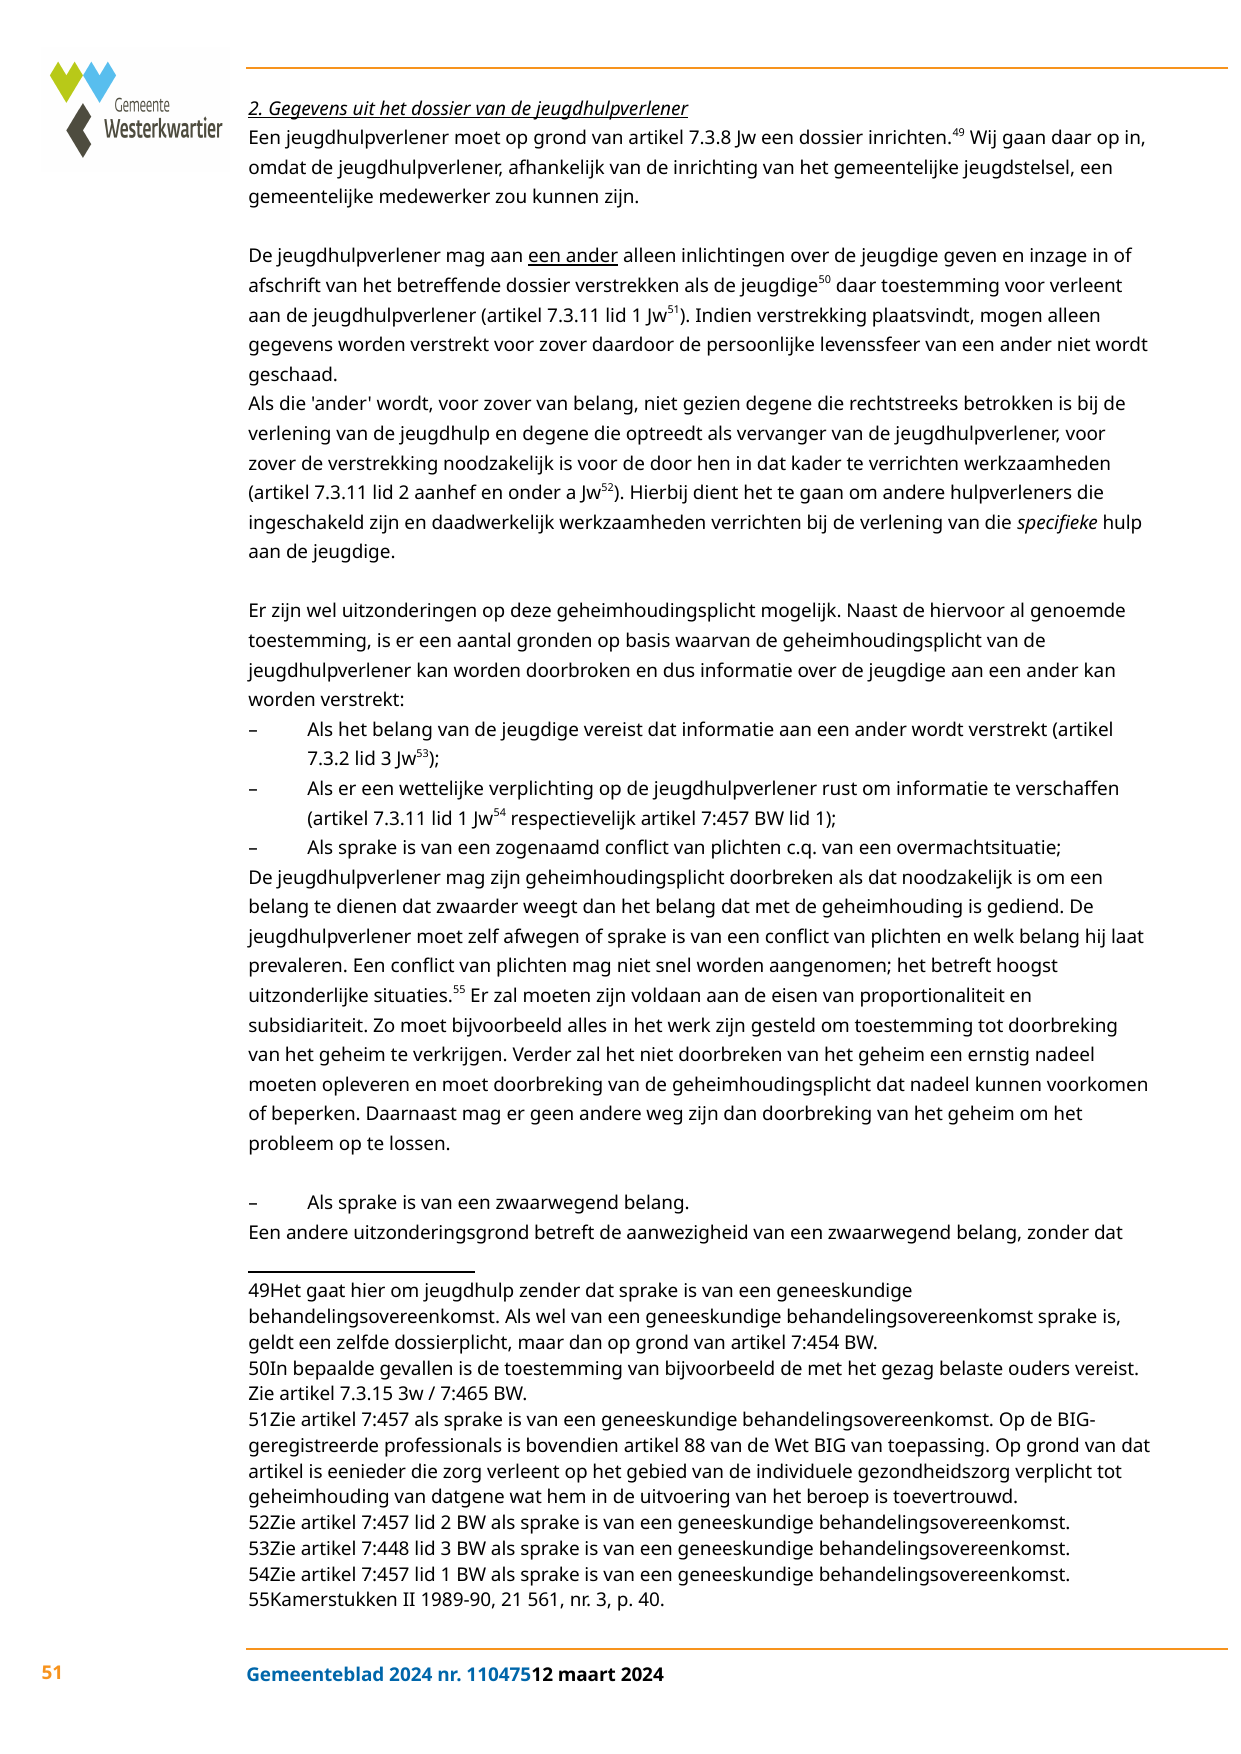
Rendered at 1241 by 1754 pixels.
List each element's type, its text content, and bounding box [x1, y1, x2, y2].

text Een jeugdhulpverlener moet op grond van artikel 7.3.8 Jw een dossier inrichten. Wij gaan daar op in, omdat de jeugdhulpverlener, afhankelijk van de inrichting van het gemeentelijke jeugdstelsel, een gemeentelijke medewerker zou kunnen zijn. [248, 124, 1152, 209]
list Als sprake is van een zwaarwegend belang. [248, 1189, 1152, 1215]
text Er zijn wel uitzonderingen op deze geheimhoudingsplicht mogelijk. Naast de hiervoor al genoemde toestemming, is er een aantal gronden op basis waarvan de geheimhoudingsplicht van de jeugdhulpverlener kan worden doorbroken en dus informatie over de jeugdige aan een ander kan worden verstrekt: [248, 598, 1152, 712]
list Als het belang van de jeugdige vereist dat informatie aan een ander wordt verstrekt (artikel 7.3.2 lid 3 Jw); [248, 716, 1152, 771]
text Als die 'ander' wordt, voor zover van belang, niet gezien degene die rechtstreeks betrokken is bij de verlening van de jeugdhulp en degene die optreedt als vervanger van de jeugdhulpverlener, voor zover de verstrekking noodzakelijk is voor de door hen in dat kader te verrichten werkzaamheden (artikel 7.3.11 lid 2 aanhef en onder a Jw). Hierbij dient het te gaan om andere hulpverleners die ingeschakeld zijn en daadwerkelijk werkzaamheden verrichten bij de verlening van die specifieke hulp aan de jeugdige. [248, 391, 1152, 564]
text In bepaalde gevallen is de toestemming van bijvoorbeeld de met het gezag belaste ouders vereist. Zie artikel 7.3.15 3w / 7:465 BW. [248, 1355, 1152, 1406]
text 2. Gegevens uit het dossier van de jeugdhulpverlener [248, 95, 1152, 121]
list Zie artikel 7:448 lid 3 BW als sprake is van een geneeskundige behandelingsovereenkomst. [248, 1535, 1152, 1561]
list Als sprake is van een zogenaamd conflict van plichten c.q. van een overmachtsituatie; [248, 834, 1152, 860]
text Kamerstukken II 1989-90, 21 561, nr. 3, p. 40. [248, 1586, 1152, 1612]
text Zie artikel 7:457 lid 2 BW als sprake is van een geneeskundige behandelingsovereenkomst. [248, 1509, 1152, 1535]
list Als er een wettelijke verplichting op de jeugdhulpverlener rust om informatie te verschaffen (artikel 7.3.11 lid 1 Jw respectievelijk artikel 7:457 BW lid 1); [248, 775, 1152, 831]
picture [41, 47, 231, 172]
text Een andere uitzonderingsgrond betreft de aanwezigheid van een zwaarwegend belang, zonder dat [248, 1219, 1152, 1245]
text Het gaat hier om jeugdhulp zender dat sprake is van een geneeskundige behandelingsovereenkomst. Als wel van een geneeskundige behandelingsovereenkomst sprake is, geldt een zelfde dossierplicht, maar dan op grond van artikel 7:454 BW. [248, 1278, 1152, 1355]
text Zie artikel 7:457 als sprake is van een geneeskundige behandelingsovereenkomst. Op de BIG-geregistreerde professionals is bovendien artikel 88 van de Wet BIG van toepassing. Op grond van dat artikel is eenieder die zorg verleent op het gebied van de individuele gezondheidszorg verplicht tot geheimhouding van datgene wat hem in de uitvoering van het beroep is toevertrouwd. [248, 1406, 1152, 1509]
text De jeugdhulpverlener mag aan een ander alleen inlichtingen over de jeugdige geven en inzage in of afschrift van het betreffende dossier verstrekken als de jeugdige daar toestemming voor verleent aan de jeugdhulpverlener (artikel 7.3.11 lid 1 Jw). Indien verstrekking plaatsvindt, mogen alleen gegevens worden verstrekt voor zover daardoor de persoonlijke levenssfeer van een ander niet wordt geschaad. [248, 243, 1152, 387]
text De jeugdhulpverlener mag zijn geheimhoudingsplicht doorbreken als dat noodzakelijk is om een belang te dienen dat zwaarder weegt dan het belang dat met de geheimhouding is gediend. De jeugdhulpverlener moet zelf afwegen of sprake is van een conflict van plichten en welk belang hij laat prevaleren. Een conflict van plichten mag niet snel worden aangenomen; het betreft hoogst uitzonderlijke situaties. Er zal moeten zijn voldaan aan de eisen van proportionaliteit en subsidiariteit. Zo moet bijvoorbeeld alles in het werk zijn gesteld om toestemming tot doorbreking van het geheim te verkrijgen. Verder zal het niet doorbreken van het geheim een ernstig nadeel moeten opleveren en moet doorbreking van de geheimhoudingsplicht dat nadeel kunnen voorkomen of beperken. Daarnaast mag er geen andere weg zijn dan doorbreking van het geheim om het probleem op te lossen. [248, 864, 1152, 1156]
list Zie artikel 7:457 lid 1 BW als sprake is van een geneeskundige behandelingsovereenkomst. [248, 1561, 1152, 1586]
